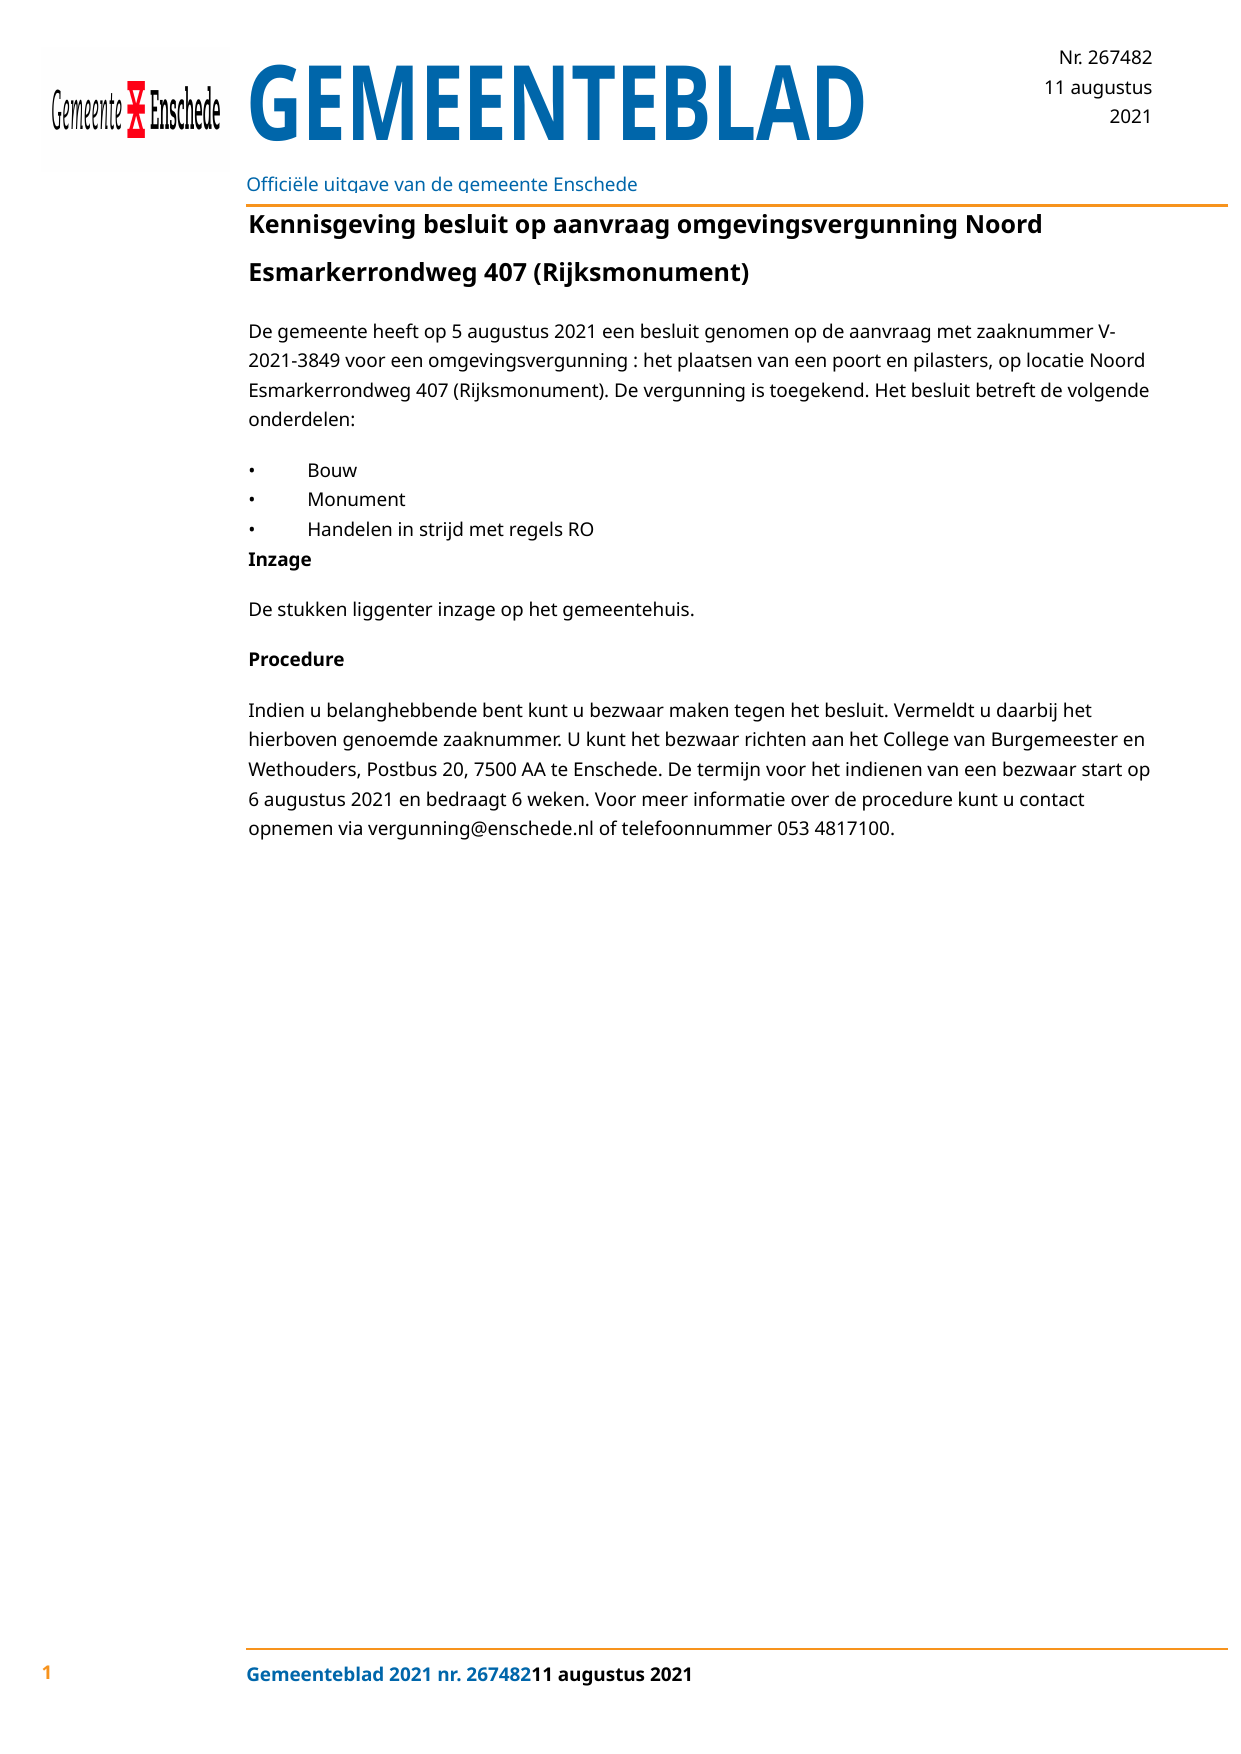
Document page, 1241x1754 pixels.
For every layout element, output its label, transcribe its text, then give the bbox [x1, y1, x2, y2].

picture [41, 47, 231, 172]
list Handelen in strijd met regels RO [248, 516, 1152, 542]
text Kennisgeving besluit op aanvraag omgevingsvergunning Noord Esmarkerrondweg 407 (Rijksmonument) [248, 207, 1152, 288]
text De gemeente heeft op 5 augustus 2021 een besluit genomen op de aanvraag met zaaknummer V-2021-3849 voor een omgevingsvergunning : het plaatsen van een poort en pilasters, op locatie Noord Esmarkerrondweg 407 (Rijksmonument). De vergunning is toegekend. Het besluit betreft de volgende onderdelen: [248, 318, 1152, 432]
text De stukken liggenter inzage op het gemeentehuis. [248, 596, 1152, 622]
list Monument [248, 487, 1152, 512]
text Indien u belanghebbende bent kunt u bezwaar maken tegen het besluit. Vermeldt u daarbij het hierboven genoemde zaaknummer. U kunt het bezwaar richten aan het College van Burgemees­ter en Wethouders, Postbus 20, 7500 AA te Enschede. De termijn voor het indienen van een bezwaar start op 6 augustus 2021 en bedraagt 6 weken. Voor meer informatie over de procedure kunt u contact opnemen via vergunning@enschede.nl of telefoonnummer 053 4817100. [248, 697, 1152, 841]
text Procedure [248, 647, 1152, 672]
text Inzage [248, 546, 1152, 572]
list Bouw [248, 457, 1152, 483]
